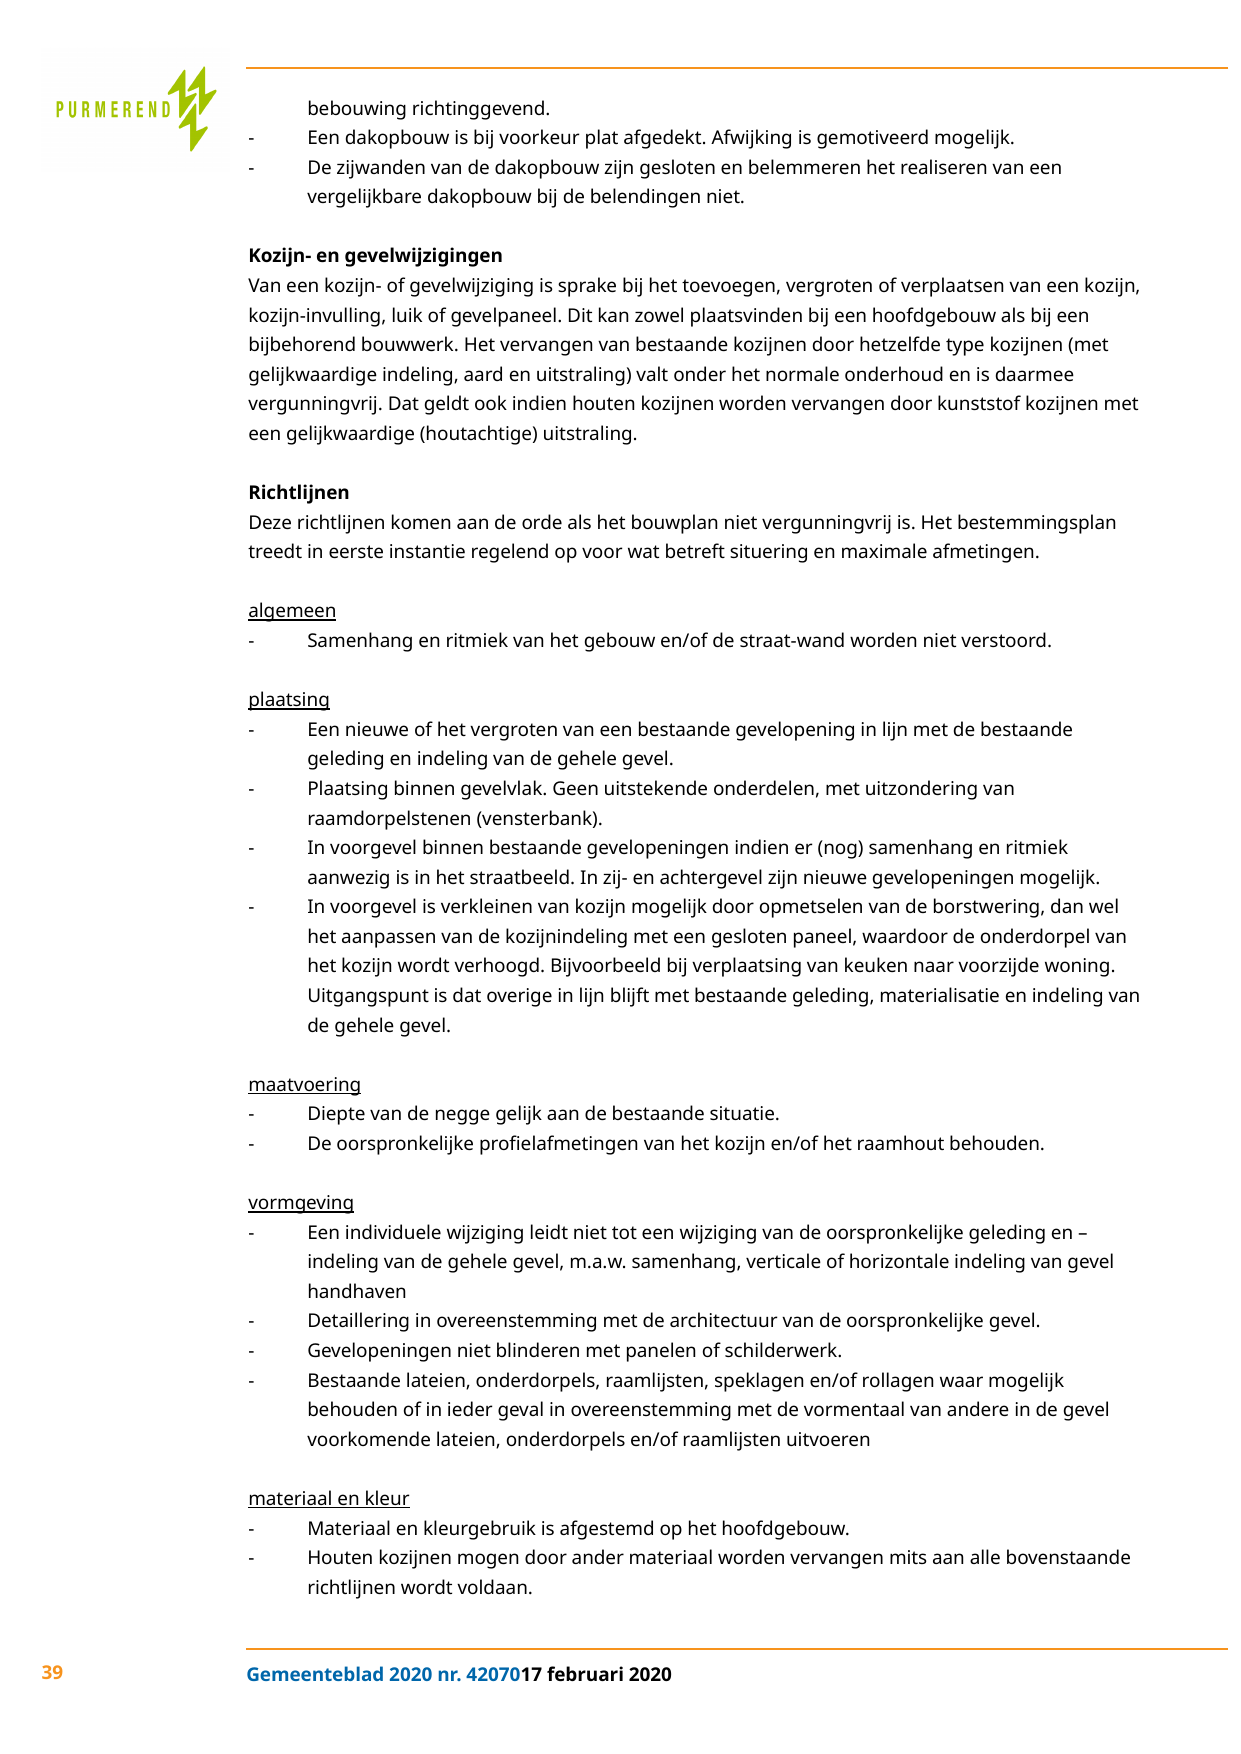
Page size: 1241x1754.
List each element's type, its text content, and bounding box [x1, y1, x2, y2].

list bebouwing richtinggevend. [248, 95, 1152, 121]
list Bestaande lateien, onderdorpels, raamlijsten, speklagen en/of rollagen waar mogelijk behouden of in ieder geval in overeenstemming met de vormentaal van andere in de gevel voorkomende lateien, onderdorpels en/of raamlijsten uitvoeren [248, 1367, 1152, 1452]
list Een nieuwe of het vergroten van een bestaande gevelopening in lijn met de bestaande geleding en indeling van de gehele gevel. [248, 716, 1152, 771]
list Samenhang en ritmiek van het gebouw en/of de straat-wand worden niet verstoord. [248, 627, 1152, 653]
list Gevelopeningen niet blinderen met panelen of schilderwerk. [248, 1337, 1152, 1363]
list Plaatsing binnen gevelvlak. Geen uitstekende onderdelen, met uitzondering van raamdorpelstenen (vensterbank). [248, 775, 1152, 831]
list Materiaal en kleurgebruik is afgestemd op het hoofdgebouw. [248, 1515, 1152, 1541]
text Deze richtlijnen komen aan de orde als het bouwplan niet vergunningvrij is. Het bestemmingsplan treedt in eerste instantie regelend op voor wat betreft situering en maximale afmetingen. [248, 509, 1152, 564]
text algemeen [248, 598, 1152, 623]
list Detaillering in overeenstemming met de architectuur van de oorspronkelijke gevel. [248, 1308, 1152, 1333]
text Richtlijnen [248, 479, 1152, 505]
list In voorgevel binnen bestaande gevelopeningen indien er (nog) samenhang en ritmiek aanwezig is in het straatbeeld. In zij- en achtergevel zijn nieuwe gevelopeningen mogelijk. [248, 834, 1152, 890]
text maatvoering [248, 1071, 1152, 1097]
list De zijwanden van de dakopbouw zijn gesloten en belemmeren het realiseren van een vergelijkbare dakopbouw bij de belendingen niet. [248, 154, 1152, 209]
text Kozijn- en gevelwijzigingen [248, 243, 1152, 268]
text vormgeving [248, 1189, 1152, 1215]
list De oorspronkelijke profielafmetingen van het kozijn en/of het raamhout behouden. [248, 1130, 1152, 1156]
list Houten kozijnen mogen door ander materiaal worden vervangen mits aan alle bovenstaande richtlijnen wordt voldaan. [248, 1544, 1152, 1600]
picture [41, 47, 231, 172]
list Een individuele wijziging leidt niet tot een wijziging van de oorspronkelijke geleding en –indeling van de gehele gevel, m.a.w. samenhang, verticale of horizontale indeling van gevel handhaven [248, 1219, 1152, 1304]
list Diepte van de negge gelijk aan de bestaande situatie. [248, 1101, 1152, 1126]
text Van een kozijn- of gevelwijziging is sprake bij het toevoegen, vergroten of verplaatsen van een kozijn, kozijn-invulling, luik of gevelpaneel. Dit kan zowel plaatsvinden bij een hoofdgebouw als bij een bijbehorend bouwwerk. Het vervangen van bestaande kozijnen door hetzelfde type kozijnen (met gelijkwaardige indeling, aard en uitstraling) valt onder het normale onderhoud en is daarmee vergunningvrij. Dat geldt ook indien houten kozijnen worden vervangen door kunststof kozijnen met een gelijkwaardige (houtachtige) uitstraling. [248, 272, 1152, 446]
text materiaal en kleur [248, 1485, 1152, 1511]
text plaatsing [248, 686, 1152, 712]
list In voorgevel is verkleinen van kozijn mogelijk door opmetselen van de borstwering, dan wel het aanpassen van de kozijnindeling met een gesloten paneel, waardoor de onderdorpel van het kozijn wordt verhoogd. Bijvoorbeeld bij verplaatsing van keuken naar voorzijde woning. Uitgangspunt is dat overige in lijn blijft met bestaande geleding, materialisatie en indeling van de gehele gevel. [248, 893, 1152, 1038]
list Een dakopbouw is bij voorkeur plat afgedekt. Afwijking is gemotiveerd mogelijk. [248, 124, 1152, 150]
